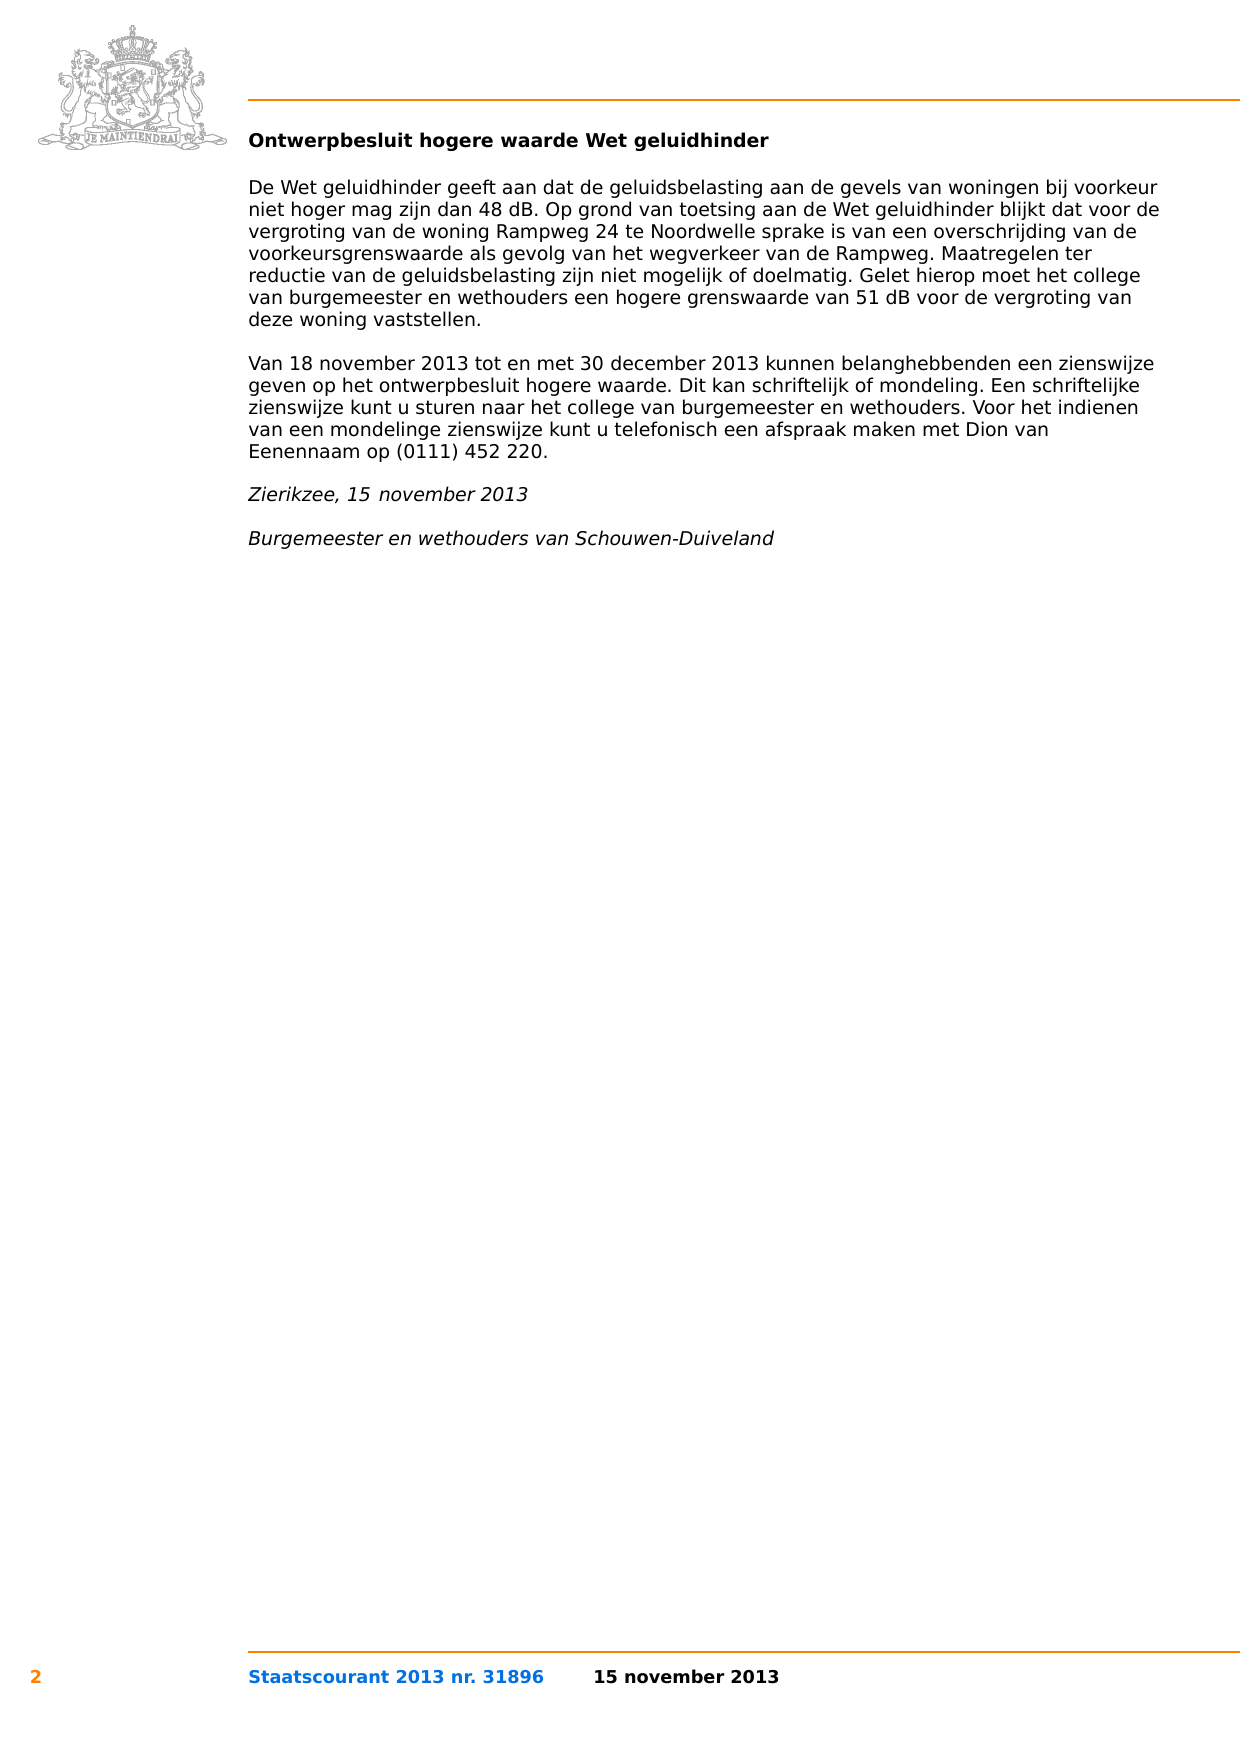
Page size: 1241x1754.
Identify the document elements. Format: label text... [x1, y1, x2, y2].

text De Wet geluidhinder geeft aan dat de geluidsbelasting aan de gevels van woningen bij voorkeur niet hoger mag zijn dan 48 dB. Op grond van toetsing aan de Wet geluidhinder blijkt dat voor de vergroting van de woning Rampweg 24 te Noordwelle sprake is van een overschrijding van de voorkeursgrenswaarde als gevolg van het wegverkeer van de Rampweg. Maatregelen ter reductie van de geluidsbelasting zijn niet mogelijk of doelmatig. Gelet hierop moet het college van burgemeester en wethouders een hogere grenswaarde van 51 dB voor de vergroting van deze woning vaststellen. [248, 177, 1163, 331]
subtitle Ontwerpbesluit hogere waarde Wet geluidhinder [248, 130, 1163, 152]
text Van 18 november 2013 tot en met 30 december 2013 kunnen belanghebbenden een zienswijze geven op het ontwerpbesluit hogere waarde. Dit kan schriftelijk of mondeling. Een schriftelijke zienswijze kunt u sturen naar het college van burgemeester en wethouders. Voor het indienen van een mondelinge zienswijze kunt u telefonisch een afspraak maken met Dion van Eenennaam op (0111) 452 220. [248, 353, 1163, 462]
text Zierikzee, 15 november 2013 [248, 484, 1163, 506]
text Burgemeester en wethouders van Schouwen-Duiveland [248, 528, 1163, 550]
picture [38, 25, 227, 150]
